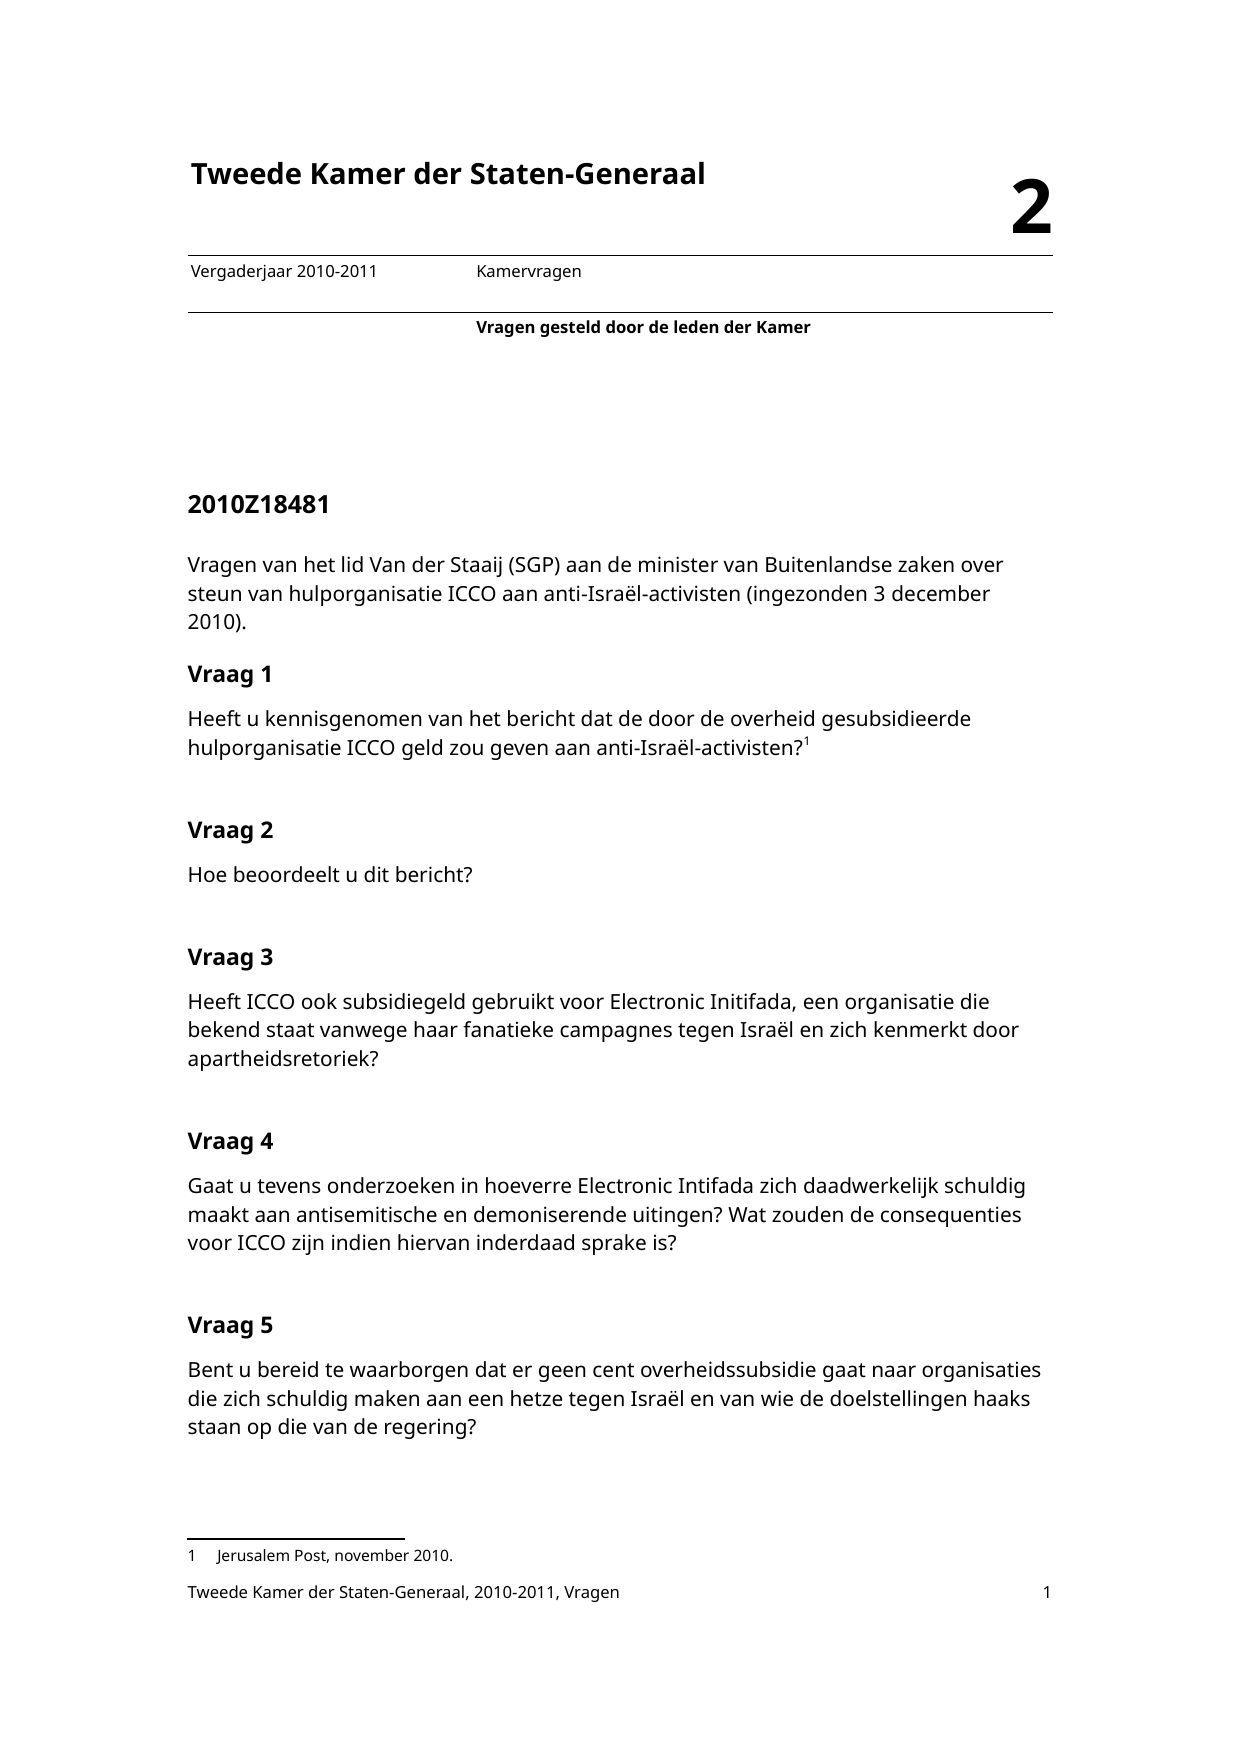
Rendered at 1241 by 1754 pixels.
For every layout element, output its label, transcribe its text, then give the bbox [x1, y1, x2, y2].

text Jerusalem Post, november 2010. [187, 1538, 1053, 1566]
text 2010Z18481 [187, 487, 1053, 521]
table_cell Vragen gesteld door de leden der Kamer [473, 313, 1053, 339]
subtitle Vraag 5 [187, 1309, 1053, 1340]
text Heeft ICCO ook subsidiegeld gebruikt voor Electronic Initifada, een organisatie die bekend staat vanwege haar fanatieke campagnes tegen Israël en zich kenmerkt door apartheidsretoriek? [187, 987, 1053, 1072]
subtitle Vraag 2 [187, 814, 1053, 845]
subtitle Vraag 3 [187, 941, 1053, 972]
table_cell [188, 313, 473, 339]
subtitle Vraag 4 [187, 1125, 1053, 1156]
table_cell Vergaderjaar 2010-2011 [188, 256, 473, 312]
text Heeft u kennisgenomen van het bericht dat de door de overheid gesubsidieerde hulporganisatie ICCO geld zou geven aan anti-Israël-activisten? [187, 704, 1053, 761]
subtitle Vraag 1 [187, 658, 1053, 689]
text Bent u bereid te waarborgen dat er geen cent overheidssubsidie gaat naar organisaties die zich schuldig maken aan een hetze tegen Israël en van wie de doelstellingen haaks staan op die van de regering? [187, 1355, 1053, 1441]
table_cell Kamervragen [473, 256, 1053, 312]
table_header Tweede Kamer der Staten-Generaal [188, 150, 879, 255]
text Vragen van het lid Van der Staaij (SGP) aan de minister van Buitenlandse zaken over steun van hulporganisatie ICCO aan anti-Israël-activisten (ingezonden 3 december 2010). [187, 550, 1053, 636]
text Hoe beoordeelt u dit bericht? [187, 860, 1053, 888]
text Gaat u tevens onderzoeken in hoeverre Electronic Intifada zich daadwerkelijk schuldig maakt aan antisemitische en demoniserende uitingen? Wat zouden de consequenties voor ICCO zijn indien hiervan inderdaad sprake is? [187, 1171, 1053, 1257]
table_header 2 [880, 150, 1053, 255]
